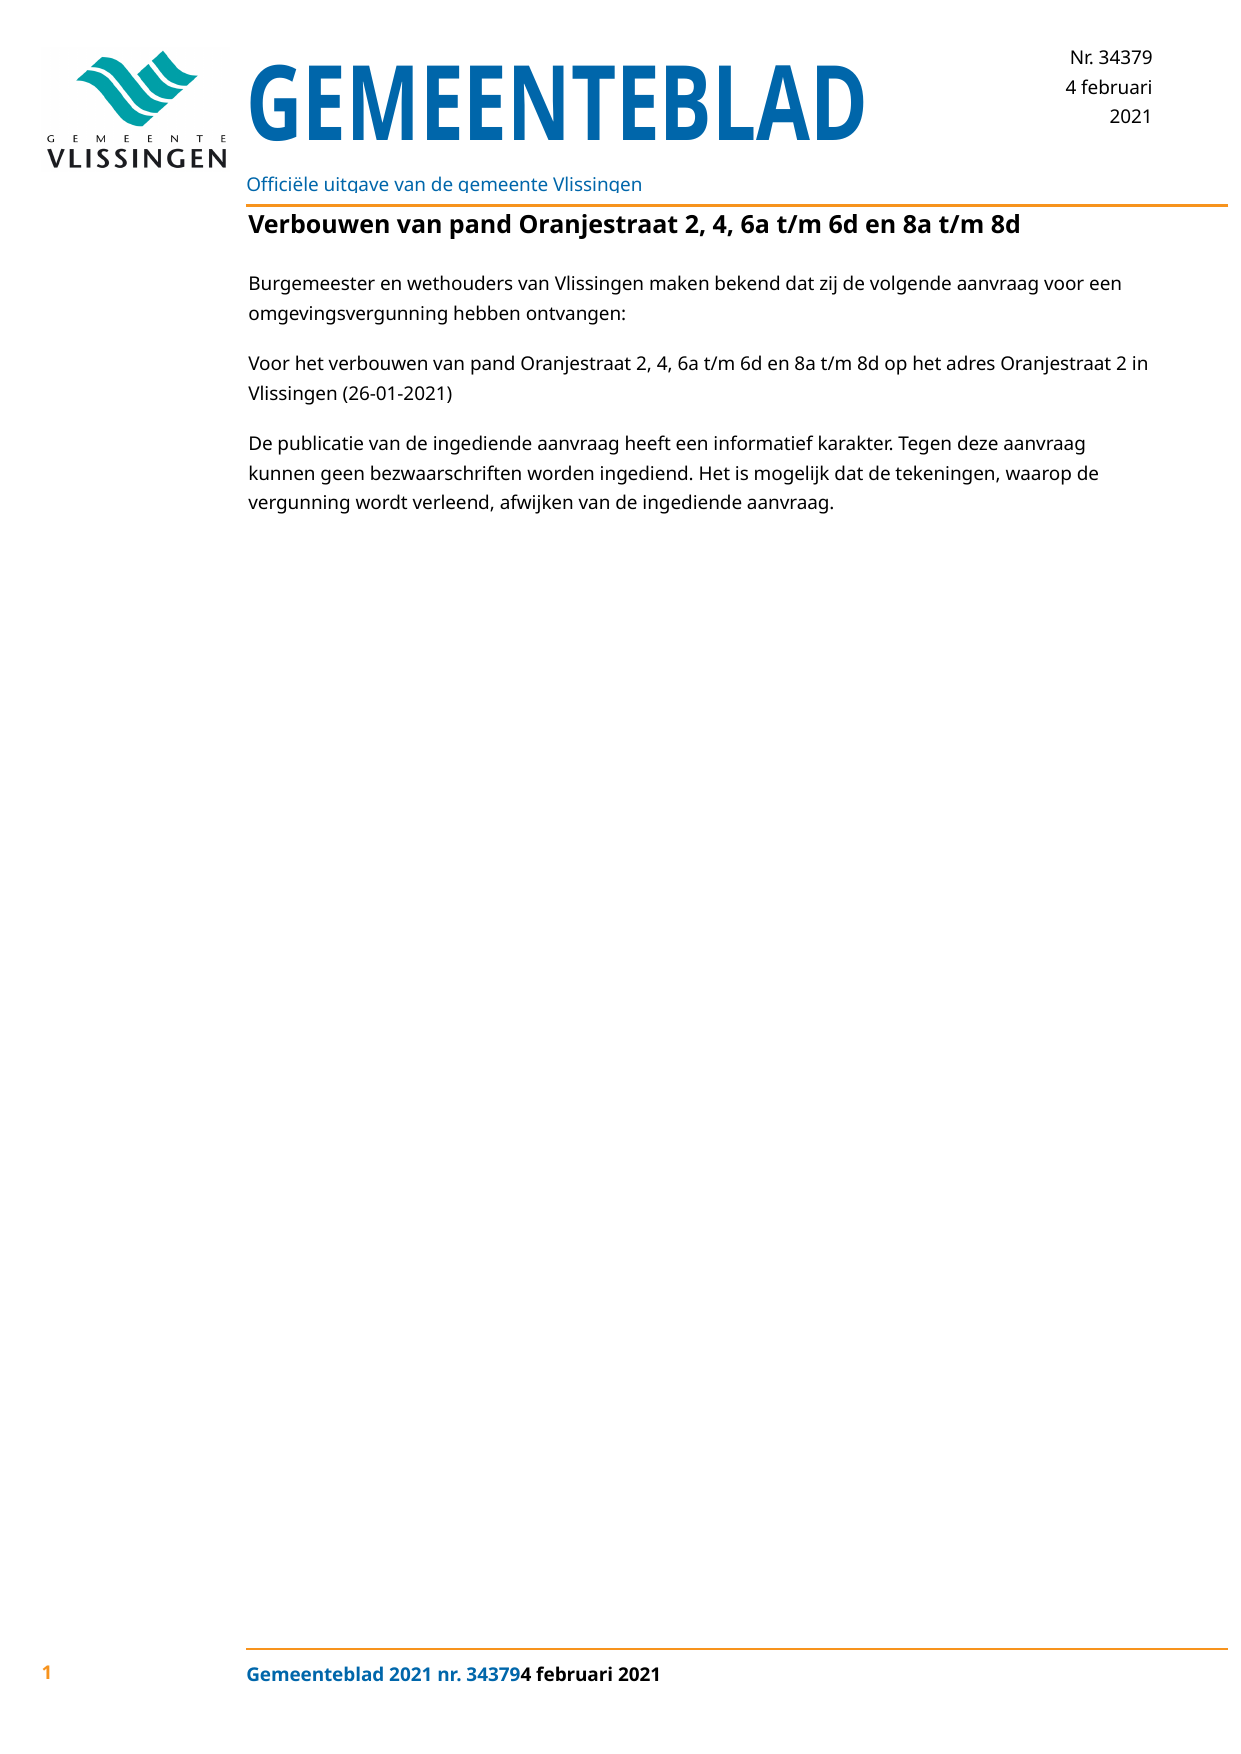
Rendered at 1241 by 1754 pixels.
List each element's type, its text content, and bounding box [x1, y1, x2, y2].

text Voor het verbouwen van pand Oranjestraat 2, 4, 6a t/m 6d en 8a t/m 8d op het adres Oranjestraat 2 in Vlissingen (26-01-2021) [248, 350, 1152, 406]
text Verbouwen van pand Oranjestraat 2, 4, 6a t/m 6d en 8a t/m 8d [248, 207, 1152, 241]
text Burgemeester en wethouders van Vlissingen maken bekend dat zij de volgende aanvraag voor een omgevingsvergunning hebben ontvangen: [248, 270, 1152, 326]
picture [41, 47, 231, 172]
text De publicatie van de ingediende aanvraag heeft een informatief karakter. Tegen deze aanvraag kunnen geen bezwaarschriften worden ingediend. Het is mogelijk dat de tekeningen, waarop de vergunning wordt verleend, afwijken van de ingediende aanvraag. [248, 430, 1152, 515]
